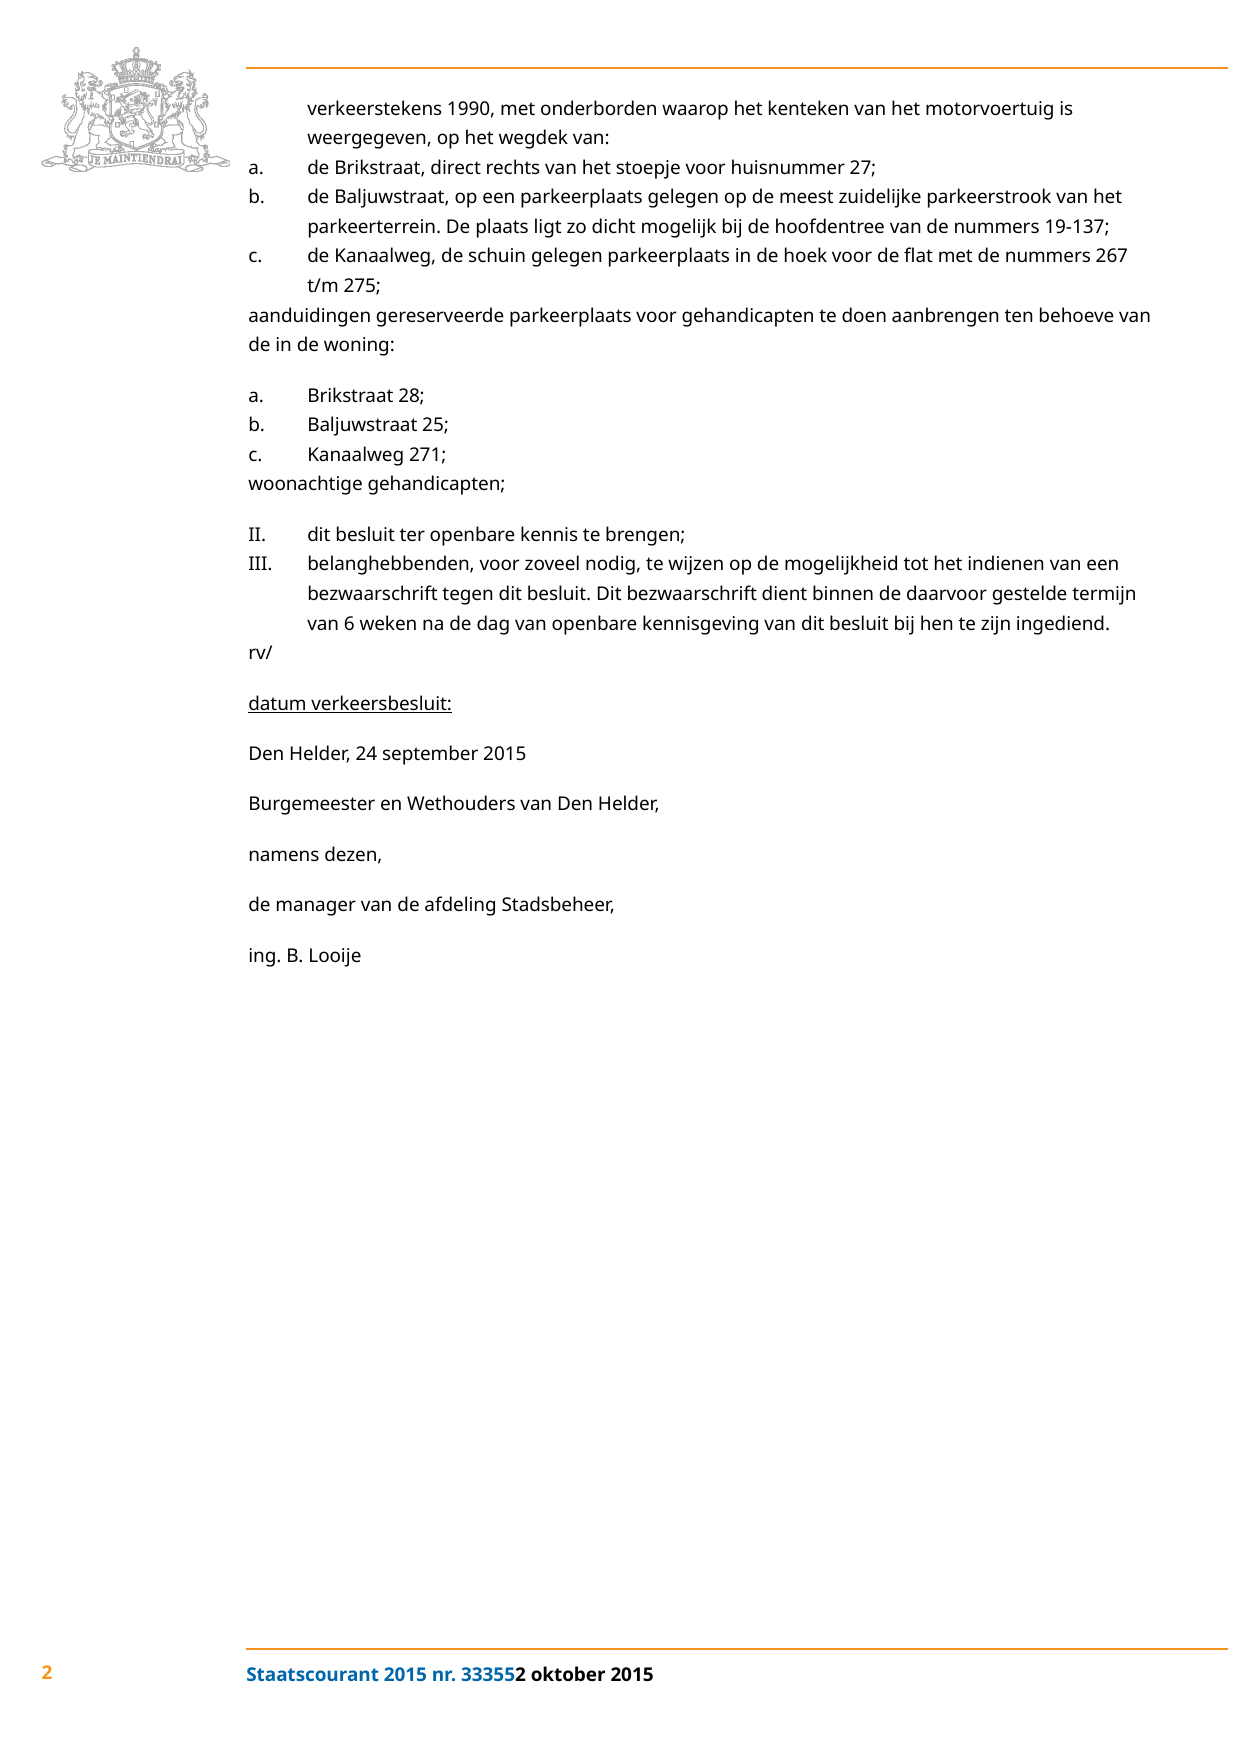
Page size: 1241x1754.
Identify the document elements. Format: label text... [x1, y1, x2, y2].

list de Baljuwstraat, op een parkeerplaats gelegen op de meest zuidelijke parkeerstrook van het parkeerterrein. De plaats ligt zo dicht mogelijk bij de hoofdentree van de nummers 19-137; [248, 183, 1152, 239]
list Kanaalweg 271; [248, 441, 1152, 467]
text rv/ [248, 639, 1152, 665]
picture [41, 47, 231, 172]
list verkeerstekens 1990, met onderborden waarop het kenteken van het motorvoertuig is weergegeven, op het wegdek van: [248, 95, 1152, 150]
text Den Helder, 24 september 2015 [248, 740, 1152, 766]
text de manager van de afdeling Stadsbeheer, [248, 891, 1152, 917]
list dit besluit ter openbare kennis te brengen; [248, 521, 1152, 547]
list de Brikstraat, direct rechts van het stoepje voor huisnummer 27; [248, 154, 1152, 180]
text ing. B. Looije [248, 942, 1152, 968]
list Brikstraat 28; [248, 382, 1152, 408]
text Burgemeester en Wethouders van Den Helder, [248, 791, 1152, 816]
text datum verkeersbesluit: [248, 690, 1152, 716]
list belanghebbenden, voor zoveel nodig, te wijzen op de mogelijkheid tot het indienen van een bezwaarschrift tegen dit besluit. Dit bezwaarschrift dient binnen de daarvoor gestelde termijn van 6 weken na de dag van openbare kennisgeving van dit besluit bij hen te zijn ingediend. [248, 551, 1152, 636]
list de Kanaalweg, de schuin gelegen parkeerplaats in de hoek voor de flat met de nummers 267 t/m 275; [248, 243, 1152, 298]
list Baljuwstraat 25; [248, 411, 1152, 437]
text woonachtige gehandicapten; [248, 471, 1152, 496]
text aanduidingen gereserveerde parkeerplaats voor gehandicapten te doen aanbrengen ten behoeve van de in de woning: [248, 302, 1152, 357]
text namens dezen, [248, 841, 1152, 867]
